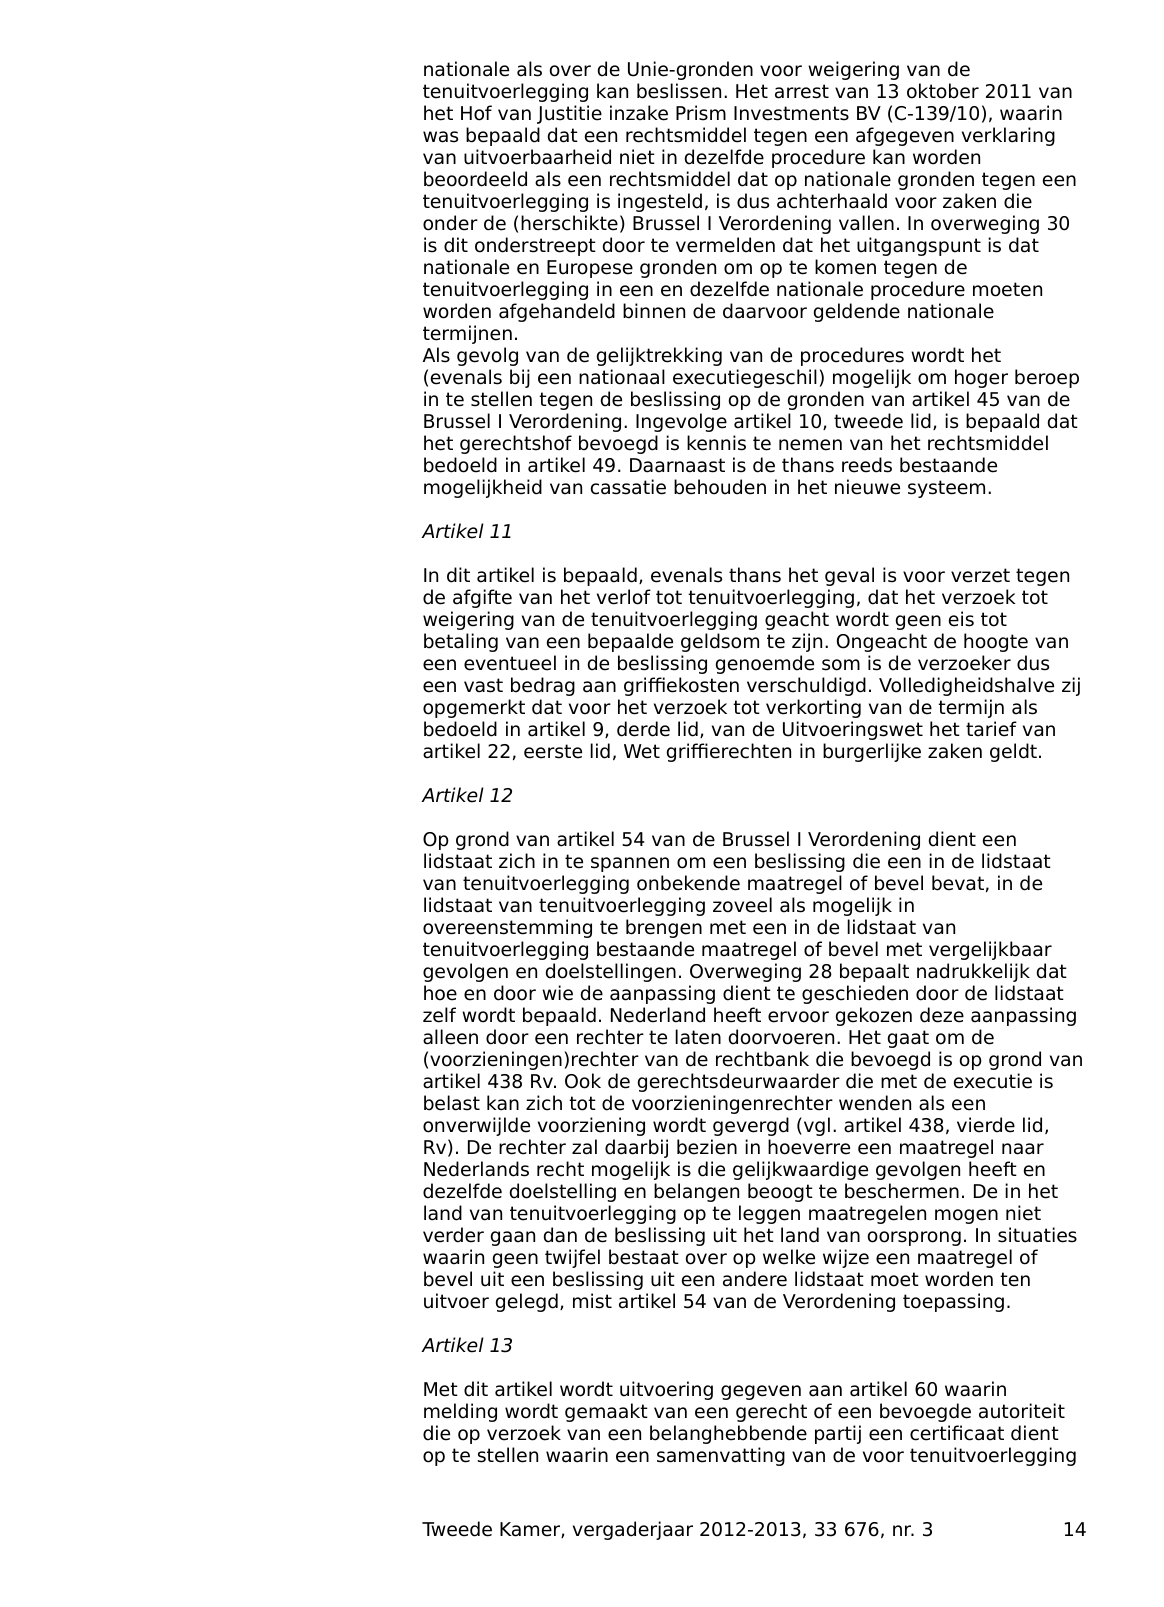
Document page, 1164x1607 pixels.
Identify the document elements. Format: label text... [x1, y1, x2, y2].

subtitle Artikel 11 [422, 521, 1087, 543]
subtitle Artikel 13 [422, 1335, 1087, 1357]
text nationale als over de Unie-gronden voor weigering van de tenuitvoerlegging kan beslissen. Het arrest van 13 oktober 2011 van het Hof van Justitie inzake Prism Investments BV (C-139/10), waarin was bepaald dat een rechtsmiddel tegen een afgegeven verklaring van uitvoerbaarheid niet in dezelfde procedure kan worden beoordeeld als een rechtsmiddel dat op nationale gronden tegen een tenuitvoerlegging is ingesteld, is dus achterhaald voor zaken die onder de (herschikte) Brussel I Verordening vallen. In overweging 30 is dit onderstreept door te vermelden dat het uitgangspunt is dat nationale en Europese gronden om op te komen tegen de tenuitvoerlegging in een en dezelfde nationale procedure moeten worden afgehandeld binnen de daarvoor geldende nationale termijnen. [422, 59, 1087, 345]
subtitle Artikel 12 [422, 785, 1087, 807]
text Op grond van artikel 54 van de Brussel I Verordening dient een lidstaat zich in te spannen om een beslissing die een in de lidstaat van tenuitvoerlegging onbekende maatregel of bevel bevat, in de lidstaat van tenuitvoerlegging zoveel als mogelijk in overeenstemming te brengen met een in de lidstaat van tenuitvoerlegging bestaande maatregel of bevel met vergelijkbaar gevolgen en doelstellingen. Overweging 28 bepaalt nadrukkelijk dat hoe en door wie de aanpassing dient te geschieden door de lidstaat zelf wordt bepaald. Nederland heeft ervoor gekozen deze aanpassing alleen door een rechter te laten doorvoeren. Het gaat om de (voorzieningen)rechter van de rechtbank die bevoegd is op grond van artikel 438 Rv. Ook de gerechtsdeurwaarder die met de executie is belast kan zich tot de voorzieningenrechter wenden als een onverwijlde voorziening wordt gevergd (vgl. artikel 438, vierde lid, Rv). De rechter zal daarbij bezien in hoeverre een maatregel naar Nederlands recht mogelijk is die gelijkwaardige gevolgen heeft en dezelfde doelstelling en belangen beoogt te beschermen. De in het land van tenuitvoerlegging op te leggen maatregelen mogen niet verder gaan dan de beslissing uit het land van oorsprong. In situaties waarin geen twijfel bestaat over op welke wijze een maatregel of bevel uit een beslissing uit een andere lidstaat moet worden ten uitvoer gelegd, mist artikel 54 van de Verordening toepassing. [422, 829, 1087, 1313]
text Met dit artikel wordt uitvoering gegeven aan artikel 60 waarin melding wordt gemaakt van een gerecht of een bevoegde autoriteit die op verzoek van een belanghebbende partij een certificaat dient op te stellen waarin een samenvatting van de voor tenuitvoerlegging [422, 1379, 1087, 1467]
text Als gevolg van de gelijktrekking van de procedures wordt het (evenals bij een nationaal executiegeschil) mogelijk om hoger beroep in te stellen tegen de beslissing op de gronden van artikel 45 van de Brussel I Verordening. Ingevolge artikel 10, tweede lid, is bepaald dat het gerechtshof bevoegd is kennis te nemen van het rechtsmiddel bedoeld in artikel 49. Daarnaast is de thans reeds bestaande mogelijkheid van cassatie behouden in het nieuwe systeem. [422, 345, 1087, 499]
text In dit artikel is bepaald, evenals thans het geval is voor verzet tegen de afgifte van het verlof tot tenuitvoerlegging, dat het verzoek tot weigering van de tenuitvoerlegging geacht wordt geen eis tot betaling van een bepaalde geldsom te zijn. Ongeacht de hoogte van een eventueel in de beslissing genoemde som is de verzoeker dus een vast bedrag aan griffiekosten verschuldigd. Volledigheidshalve zij opgemerkt dat voor het verzoek tot verkorting van de termijn als bedoeld in artikel 9, derde lid, van de Uitvoeringswet het tarief van artikel 22, eerste lid, Wet griffierechten in burgerlijke zaken geldt. [422, 565, 1087, 763]
